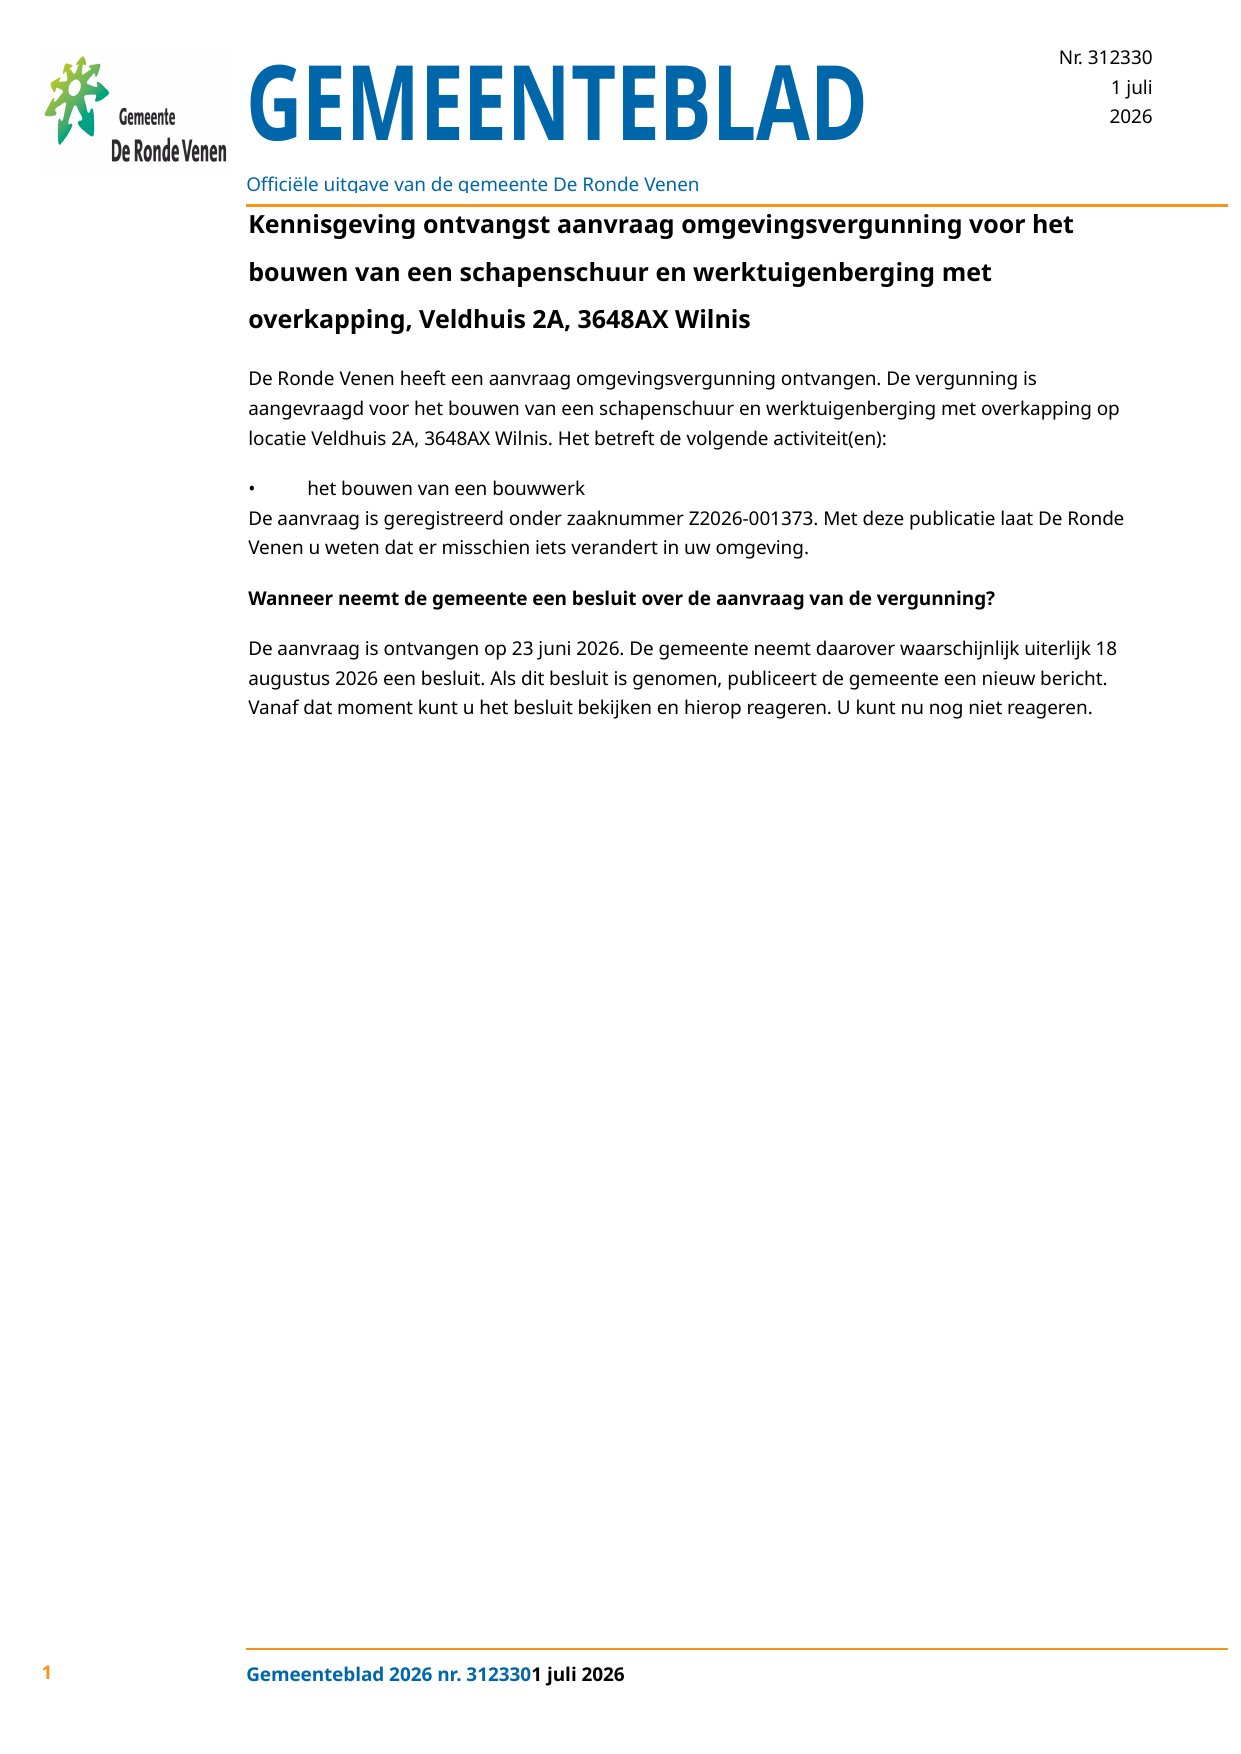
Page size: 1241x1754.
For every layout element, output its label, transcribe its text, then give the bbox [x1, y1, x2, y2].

text Kennisgeving ontvangst aanvraag omgevingsvergunning voor het bouwen van een schapenschuur en werktuigenberging met overkapping, Veldhuis 2A, 3648AX Wilnis [248, 207, 1152, 336]
text De aanvraag is geregistreerd onder zaaknummer Z2026-001373. Met deze publicatie laat De Ronde Venen u weten dat er misschien iets verandert in uw omgeving. [248, 505, 1152, 560]
text De aanvraag is ontvangen op 23 juni 2026. De gemeente neemt daarover waarschijnlijk uiterlijk 18 augustus 2026 een besluit. Als dit besluit is genomen, publiceert de gemeente een nieuw bericht. Vanaf dat moment kunt u het besluit bekijken en hierop reageren. U kunt nu nog niet reageren. [248, 635, 1152, 720]
text Wanneer neemt de gemeente een besluit over de aanvraag van de vergunning? [248, 585, 1152, 610]
text De Ronde Venen heeft een aanvraag omgevingsvergunning ontvangen. De vergunning is aangevraagd voor het bouwen van een schapenschuur en werktuigenberging met overkapping op locatie Veldhuis 2A, 3648AX Wilnis. Het betreft de volgende activiteit(en): [248, 366, 1152, 450]
list het bouwen van een bouwwerk [248, 475, 1152, 501]
picture [41, 47, 231, 172]
